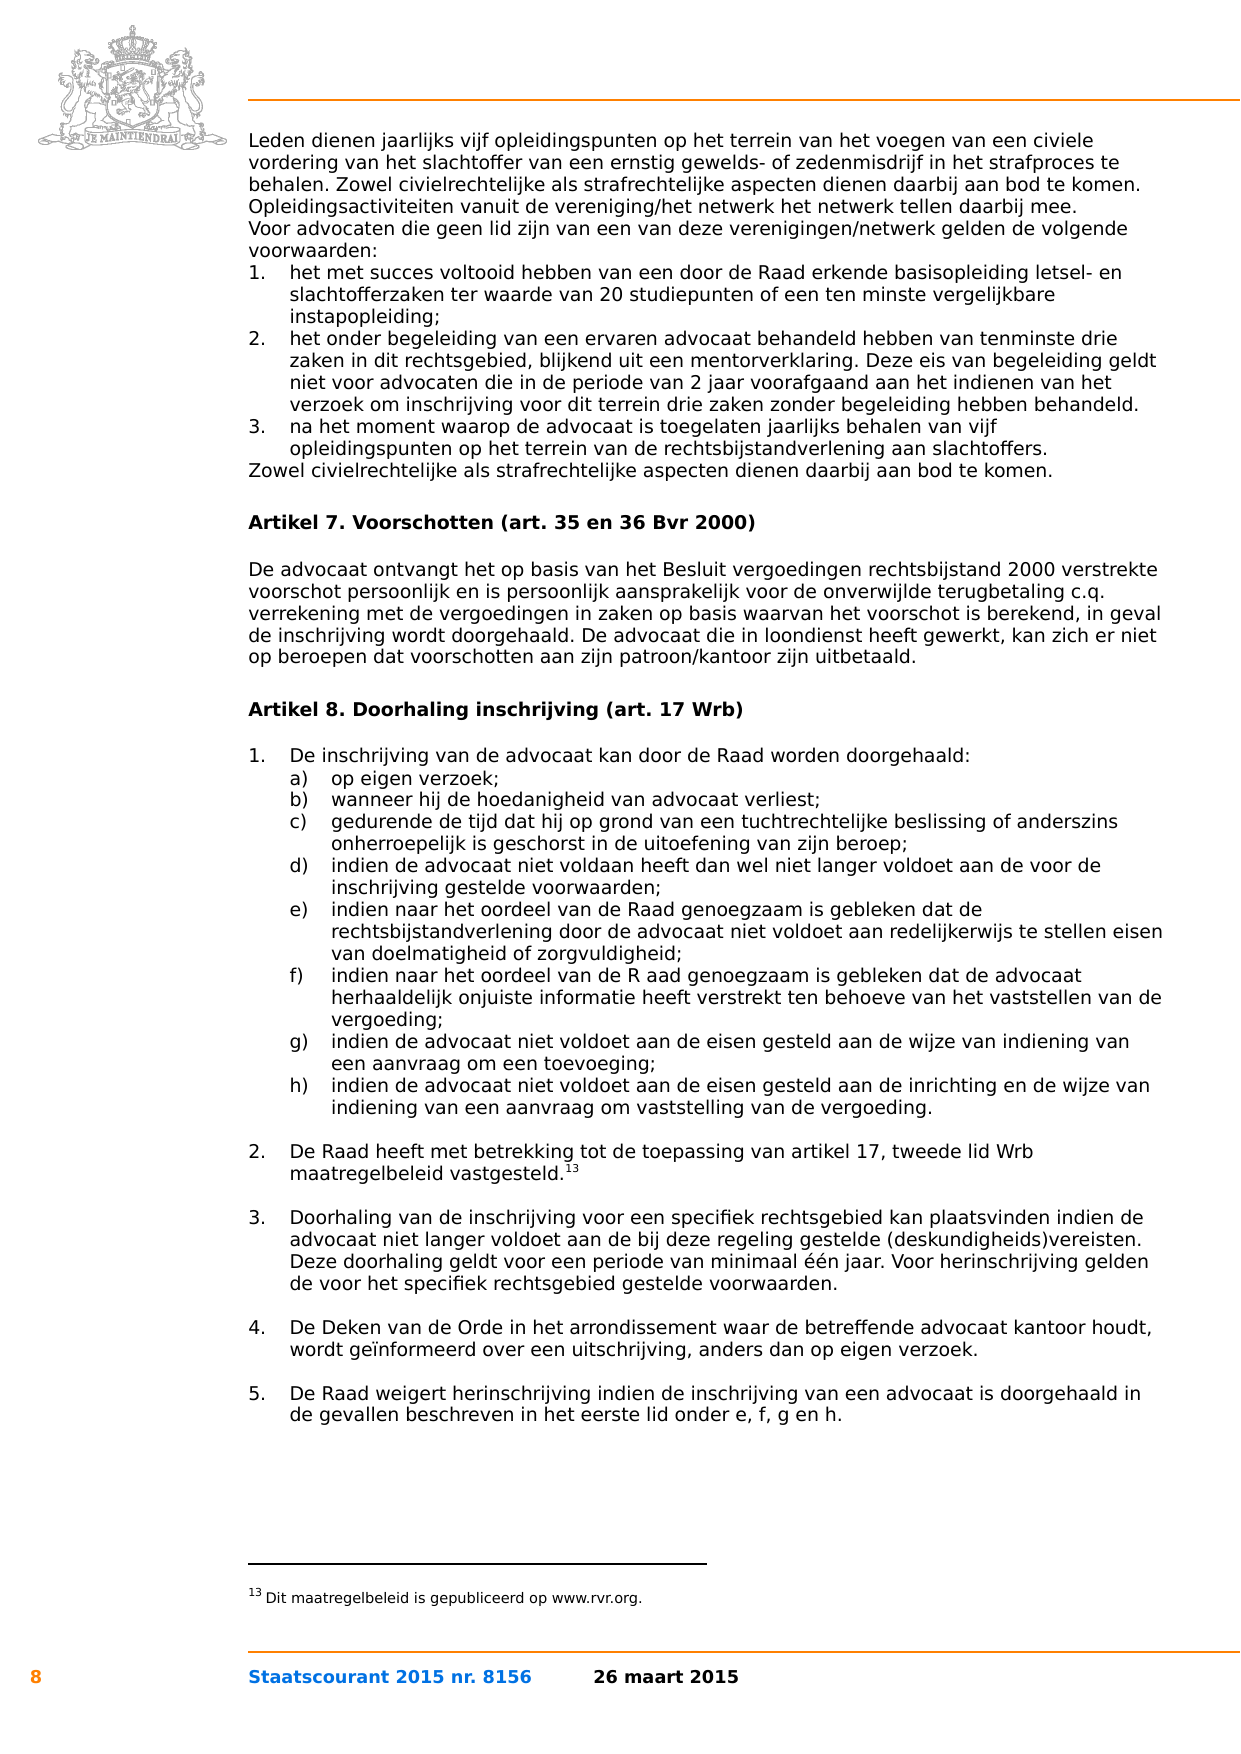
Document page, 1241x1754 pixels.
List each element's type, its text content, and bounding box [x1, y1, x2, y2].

text De advocaat ontvangt het op basis van het Besluit vergoedingen rechtsbijstand 2000 verstrekte voorschot persoonlijk en is persoonlijk aansprakelijk voor de onverwijlde terugbetaling c.q. verrekening met de vergoedingen in zaken op basis waarvan het voorschot is berekend, in geval de inschrijving wordt doorgehaald. De advocaat die in loondienst heeft gewerkt, kan zich er niet op beroepen dat voorschotten aan zijn patroon/kantoor zijn uitbetaald. [248, 558, 1163, 668]
text 5. De Raad weigert herinschrijving indien de inschrijving van een advocaat is doorgehaald in de gevallen beschreven in het eerste lid onder e, f, g en h. [248, 1382, 1163, 1426]
text Zowel civielrechtelijke als strafrechtelijke aspecten dienen daarbij aan bod te komen. [248, 459, 1163, 482]
text Dit maatregelbeleid is gepubliceerd op www.rvr.org. [248, 1586, 1163, 1608]
text e) indien naar het oordeel van de Raad genoegzaam is gebleken dat de rechtsbijstandverlening door de advocaat niet voldoet aan redelijkerwijs te stellen eisen van doelmatigheid of zorgvuldigheid; [289, 899, 1163, 965]
text c) gedurende de tijd dat hij op grond van een tuchtrechtelijke beslissing of anderszins onherroepelijk is geschorst in de uitoefening van zijn beroep; [289, 811, 1163, 855]
subtitle Artikel 7. Voorschotten (art. 35 en 36 Bvr 2000) [248, 512, 1163, 533]
text b) wanneer hij de hoedanigheid van advocaat verliest; [289, 789, 1163, 811]
text 1. De inschrijving van de advocaat kan door de Raad worden doorgehaald: [248, 745, 1163, 767]
text a) op eigen verzoek; [289, 767, 1163, 789]
text g) indien de advocaat niet voldoet aan de eisen gesteld aan de wijze van indiening van een aanvraag om een toevoeging; [289, 1031, 1163, 1075]
text f) indien naar het oordeel van de R aad genoegzaam is gebleken dat de advocaat herhaaldelijk onjuiste informatie heeft verstrekt ten behoeve van het vaststellen van de vergoeding; [289, 965, 1163, 1031]
picture [38, 25, 227, 150]
text d) indien de advocaat niet voldaan heeft dan wel niet langer voldoet aan de voor de inschrijving gestelde voorwaarden; [289, 855, 1163, 899]
text 1. het met succes voltooid hebben van een door de Raad erkende basisopleiding letsel- en slachtofferzaken ter waarde van 20 studiepunten of een ten minste vergelijkbare instapopleiding; [248, 262, 1163, 328]
subtitle Artikel 8. Doorhaling inschrijving (art. 17 Wrb) [248, 698, 1163, 720]
text Voor advocaten die geen lid zijn van een van deze verenigingen/netwerk gelden de volgende voorwaarden: [248, 218, 1163, 262]
text 2. het onder begeleiding van een ervaren advocaat behandeld hebben van tenminste drie zaken in dit rechtsgebied, blijkend uit een mentorverklaring. Deze eis van begeleiding geldt niet voor advocaten die in de periode van 2 jaar voorafgaand aan het indienen van het verzoek om inschrijving voor dit terrein drie zaken zonder begeleiding hebben behandeld. [248, 328, 1163, 416]
text 4. De Deken van de Orde in het arrondissement waar de betreffende advocaat kantoor houdt, wordt geïnformeerd over een uitschrijving, anders dan op eigen verzoek. [248, 1317, 1163, 1361]
text 3. na het moment waarop de advocaat is toegelaten jaarlijks behalen van vijf opleidingspunten op het terrein van de rechtsbijstandverlening aan slachtoffers. [248, 416, 1163, 459]
text 3. Doorhaling van de inschrijving voor een specifiek rechtsgebied kan plaatsvinden indien de advocaat niet langer voldoet aan de bij deze regeling gestelde (deskundigheids)vereisten. Deze doorhaling geldt voor een periode van minimaal één jaar. Voor herinschrijving gelden de voor het specifiek rechtsgebied gestelde voorwaarden. [248, 1207, 1163, 1295]
text 2. De Raad heeft met betrekking tot de toepassing van artikel 17, tweede lid Wrb maatregelbeleid vastgesteld. [248, 1141, 1163, 1185]
text h) indien de advocaat niet voldoet aan de eisen gesteld aan de inrichting en de wijze van indiening van een aanvraag om vaststelling van de vergoeding. [289, 1075, 1163, 1119]
text Leden dienen jaarlijks vijf opleidingspunten op het terrein van het voegen van een civiele vordering van het slachtoffer van een ernstig gewelds- of zedenmisdrijf in het strafproces te behalen. Zowel civielrechtelijke als strafrechtelijke aspecten dienen daarbij aan bod te komen. Opleidingsactiviteiten vanuit de vereniging/het netwerk het netwerk tellen daarbij mee. [248, 130, 1163, 218]
